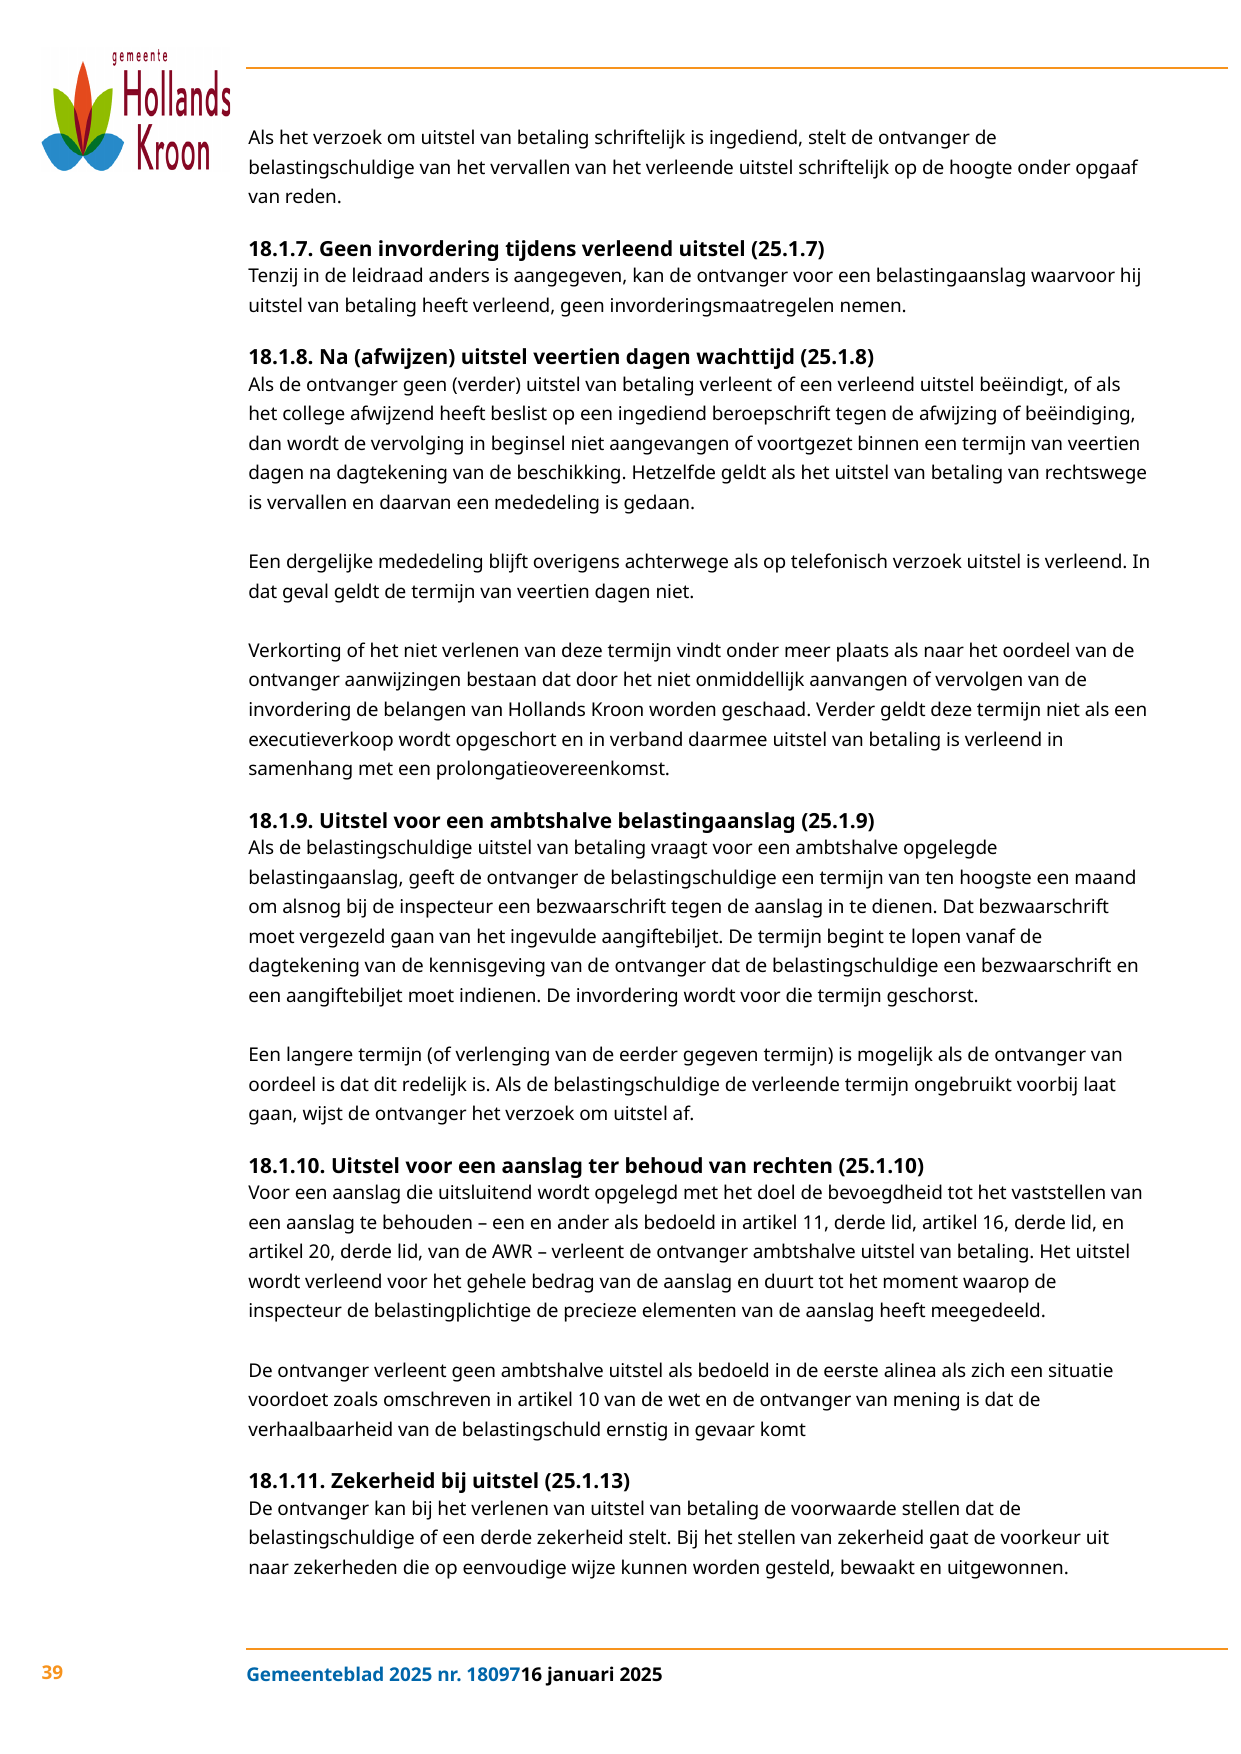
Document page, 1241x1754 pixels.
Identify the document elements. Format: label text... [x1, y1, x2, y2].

text 18.1.8. Na (afwijzen) uitstel veertien dagen wachttijd (25.1.8) [248, 342, 1152, 371]
text Als de ontvanger geen (verder) uitstel van betaling verleent of een verleend uitstel beëindigt, of als het college afwijzend heeft beslist op een ingediend beroepschrift tegen de afwijzing of beëindiging, dan wordt de vervolging in beginsel niet aangevangen of voortgezet binnen een termijn van veertien dagen na dagtekening van de beschikking. Hetzelfde geldt als het uitstel van betaling van rechtswege is vervallen en daarvan een mededeling is gedaan. [248, 371, 1152, 515]
text Een langere termijn (of verlenging van de eerder gegeven termijn) is mogelijk als de ontvanger van oordeel is dat dit redelijk is. Als de belastingschuldige de verleende termijn ongebruikt voorbij laat gaan, wijst de ontvanger het verzoek om uitstel af. [248, 1041, 1152, 1126]
text 18.1.9. Uitstel voor een ambtshalve belastingaanslag (25.1.9) [248, 806, 1152, 834]
picture [41, 47, 231, 172]
text Tenzij in de leidraad anders is aangegeven, kan de ontvanger voor een belastingaanslag waarvoor hij uitstel van betaling heeft verleend, geen invorderingsmaatregelen nemen. [248, 262, 1152, 318]
text 18.1.11. Zekerheid bij uitstel (25.1.13) [248, 1466, 1152, 1495]
text De ontvanger verleent geen ambtshalve uitstel als bedoeld in de eerste alinea als zich een situatie voordoet zoals omschreven in artikel 10 van de wet en de ontvanger van mening is dat de verhaalbaarheid van de belastingschuld ernstig in gevaar komt [248, 1357, 1152, 1442]
text Als de belastingschuldige uitstel van betaling vraagt voor een ambtshalve opgelegde belastingaanslag, geeft de ontvanger de belastingschuldige een termijn van ten hoogste een maand om alsnog bij de inspecteur een bezwaarschrift tegen de aanslag in te dienen. Dat bezwaarschrift moet vergezeld gaan van het ingevulde aangiftebiljet. De termijn begint te lopen vanaf de dagtekening van de kennisgeving van de ontvanger dat de belastingschuldige een bezwaarschrift en een aangiftebiljet moet indienen. De invordering wordt voor die termijn geschorst. [248, 834, 1152, 1008]
text Als het verzoek om uitstel van betaling schriftelijk is ingediend, stelt de ontvanger de belastingschuldige van het vervallen van het verleende uitstel schriftelijk op de hoogte onder opgaaf van reden. [248, 124, 1152, 209]
text Een dergelijke mededeling blijft overigens achterwege als op telefonisch verzoek uitstel is verleend. In dat geval geldt de termijn van veertien dagen niet. [248, 548, 1152, 604]
text 18.1.10. Uitstel voor een aanslag ter behoud van rechten (25.1.10) [248, 1151, 1152, 1179]
text Verkorting of het niet verlenen van deze termijn vindt onder meer plaats als naar het oordeel van de ontvanger aanwijzingen bestaan dat door het niet onmiddellijk aanvangen of vervolgen van de invordering de belangen van Hollands Kroon worden geschaad. Verder geldt deze termijn niet als een executieverkoop wordt opgeschort en in verband daarmee uitstel van betaling is verleend in samenhang met een prolongatieovereenkomst. [248, 637, 1152, 781]
text Voor een aanslag die uitsluitend wordt opgelegd met het doel de bevoegdheid tot het vaststellen van een aanslag te behouden – een en ander als bedoeld in artikel 11, derde lid, artikel 16, derde lid, en artikel 20, derde lid, van de AWR – verleent de ontvanger ambtshalve uitstel van betaling. Het uitstel wordt verleend voor het gehele bedrag van de aanslag en duurt tot het moment waarop de inspecteur de belastingplichtige de precieze elementen van de aanslag heeft meegedeeld. [248, 1179, 1152, 1323]
text 18.1.7. Geen invordering tijdens verleend uitstel (25.1.7) [248, 234, 1152, 262]
text De ontvanger kan bij het verlenen van uitstel van betaling de voorwaarde stellen dat de belastingschuldige of een derde zekerheid stelt. Bij het stellen van zekerheid gaat de voorkeur uit naar zekerheden die op eenvoudige wijze kunnen worden gesteld, bewaakt en uitgewonnen. [248, 1495, 1152, 1580]
